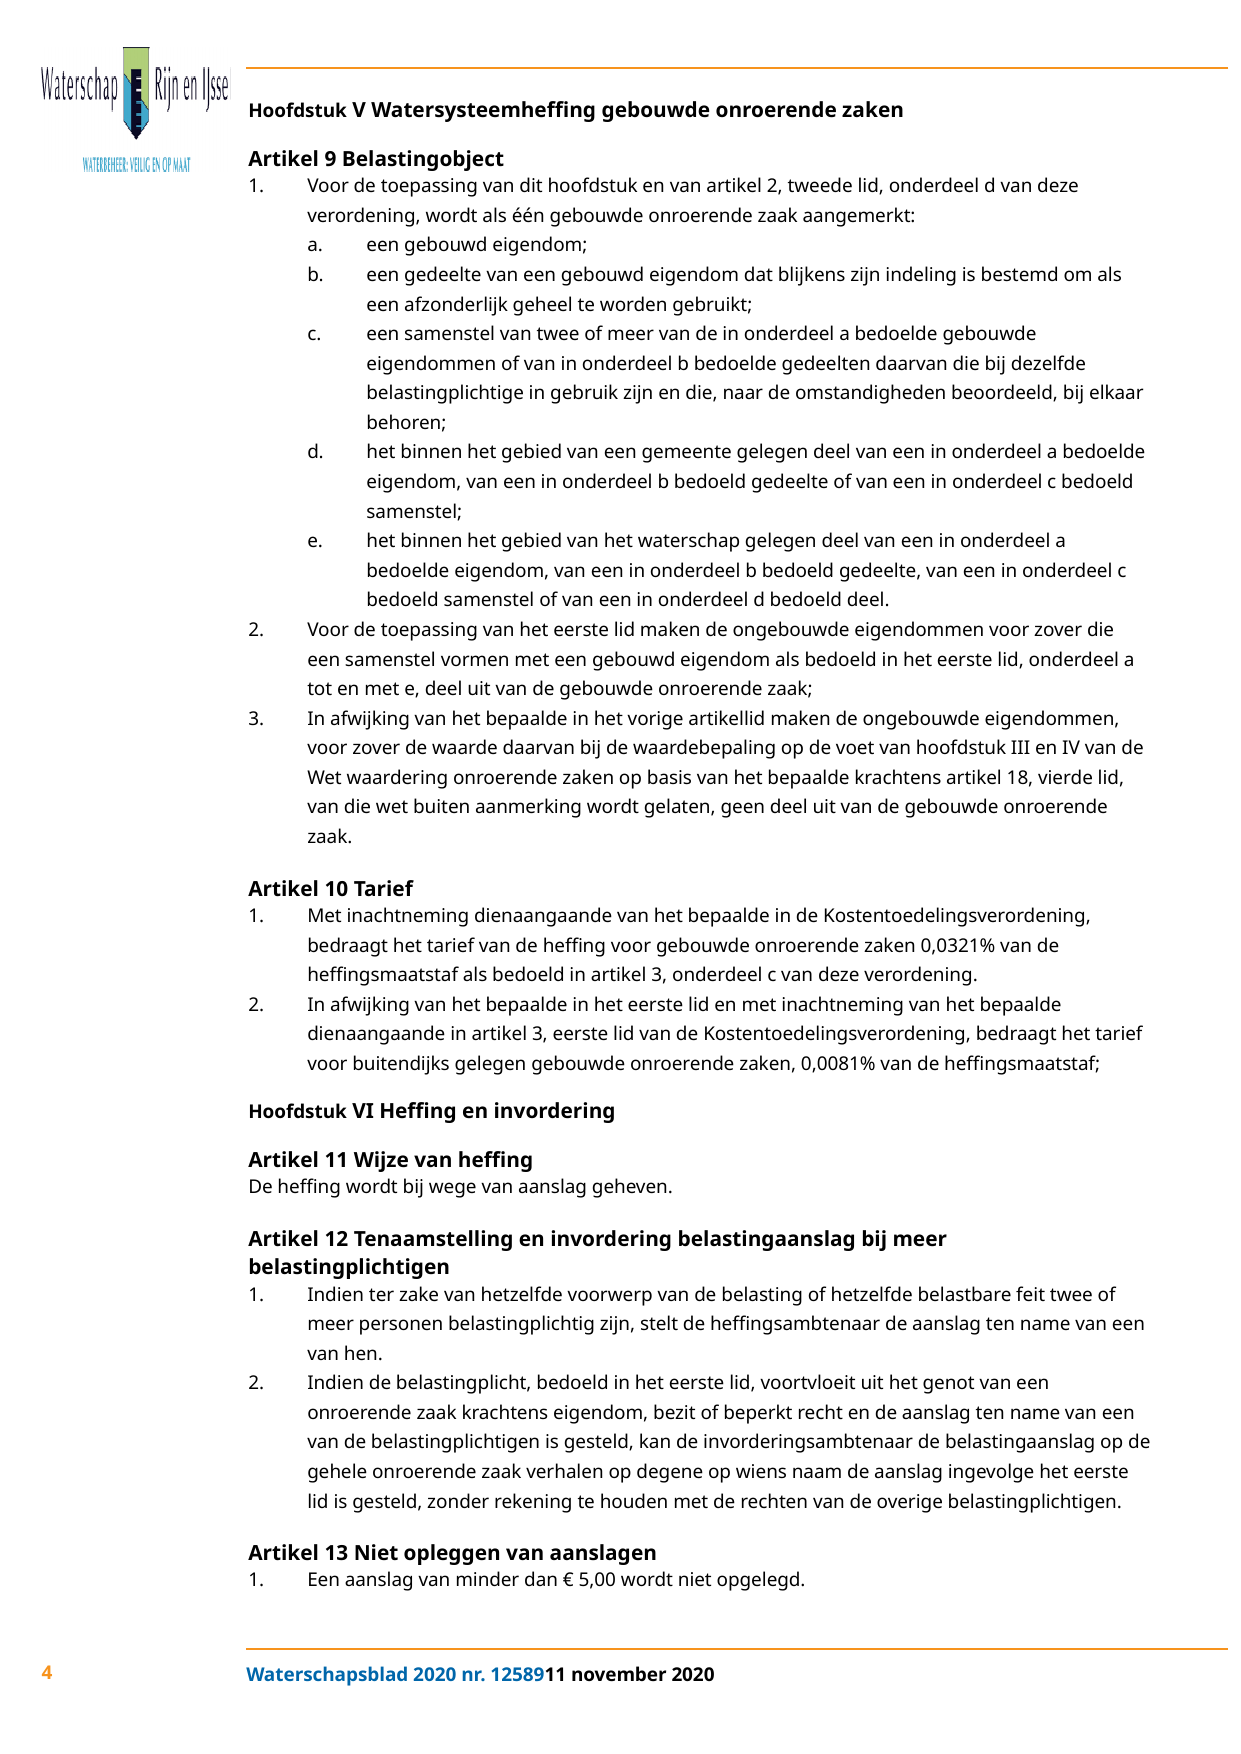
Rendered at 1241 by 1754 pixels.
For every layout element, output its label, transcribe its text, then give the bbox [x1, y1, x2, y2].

list In afwijking van het bepaalde in het eerste lid en met inachtneming van het bepaalde dienaangaande in artikel 3, eerste lid van de Kostentoedelingsverordening, bedraagt het tarief voor buitendijks gelegen gebouwde onroerende zaken, 0,0081% van de heffingsmaatstaf; [248, 991, 1152, 1076]
list een gedeelte van een gebouwd eigendom dat blijkens zijn indeling is bestemd om als een afzonderlijk geheel te worden gebruikt; [307, 261, 1152, 317]
list het binnen het gebied van het waterschap gelegen deel van een in onderdeel a bedoelde eigendom, van een in onderdeel b bedoeld gedeelte, van een in onderdeel c bedoeld samenstel of van een in onderdeel d bedoeld deel. [307, 527, 1152, 612]
list Indien ter zake van hetzelfde voorwerp van de belasting of hetzelfde belastbare feit twee of meer personen belastingplichtig zijn, stelt de heffingsambtenaar de aanslag ten name van een van hen. [248, 1281, 1152, 1366]
text Artikel 12 Tenaamstelling en invordering belastingaanslag bij meer belastingplichtigen [248, 1224, 1152, 1281]
list het binnen het gebied van een gemeente gelegen deel van een in onderdeel a bedoelde eigendom, van een in onderdeel b bedoeld gedeelte of van een in onderdeel c bedoeld samenstel; [307, 439, 1152, 524]
list Een aanslag van minder dan € 5,00 wordt niet opgelegd. [248, 1567, 1152, 1592]
text Hoofdstuk VI Heffing en invordering [248, 1096, 1152, 1124]
text De heffing wordt bij wege van aanslag geheven. [248, 1173, 1152, 1199]
list een samenstel van twee of meer van de in onderdeel a bedoelde gebouwde eigendommen of van in onderdeel b bedoelde gedeelten daarvan die bij dezelfde belastingplichtige in gebruik zijn en die, naar de omstandigheden beoordeeld, bij elkaar behoren; [307, 320, 1152, 435]
list een gebouwd eigendom; [307, 232, 1152, 257]
list In afwijking van het bepaalde in het vorige artikellid maken de ongebouwde eigendommen, voor zover de waarde daarvan bij de waardebepaling op de voet van hoofdstuk III en IV van de Wet waardering onroerende zaken op basis van het bepaalde krachtens artikel 18, vierde lid, van die wet buiten aanmerking wordt gelaten, geen deel uit van de gebouwde onroerende zaak. [248, 705, 1152, 849]
text Artikel 10 Tarief [248, 874, 1152, 902]
text Artikel 11 Wijze van heffing [248, 1145, 1152, 1173]
list Indien de belastingplicht, bedoeld in het eerste lid, voortvloeit uit het genot van een onroerende zaak krachtens eigendom, bezit of beperkt recht en de aanslag ten name van een van de belastingplichtigen is gesteld, kan de invorderingsambtenaar de belastingaanslag op de gehele onroerende zaak verhalen op degene op wiens naam de aanslag ingevolge het eerste lid is gesteld, zonder rekening te houden met de rechten van de overige belastingplichtigen. [248, 1369, 1152, 1513]
list Voor de toepassing van dit hoofdstuk en van artikel 2, tweede lid, onderdeel d van deze verordening, wordt als één gebouwde onroerende zaak aangemerkt: [248, 172, 1152, 228]
picture [41, 47, 231, 172]
text Artikel 13 Niet opleggen van aanslagen [248, 1538, 1152, 1567]
list Voor de toepassing van het eerste lid maken de ongebouwde eigendommen voor zover die een samenstel vormen met een gebouwd eigendom als bedoeld in het eerste lid, onderdeel a tot en met e, deel uit van de gebouwde onroerende zaak; [248, 616, 1152, 701]
list Met inachtneming dienaangaande van het bepaalde in de Kostentoedelingsverordening, bedraagt het tarief van de heffing voor gebouwde onroerende zaken 0,0321% van de heffingsmaatstaf als bedoeld in artikel 3, onderdeel c van deze verordening. [248, 902, 1152, 987]
text Hoofdstuk V Watersysteemheffing gebouwde onroerende zaken [248, 95, 1152, 123]
text Artikel 9 Belastingobject [248, 144, 1152, 172]
